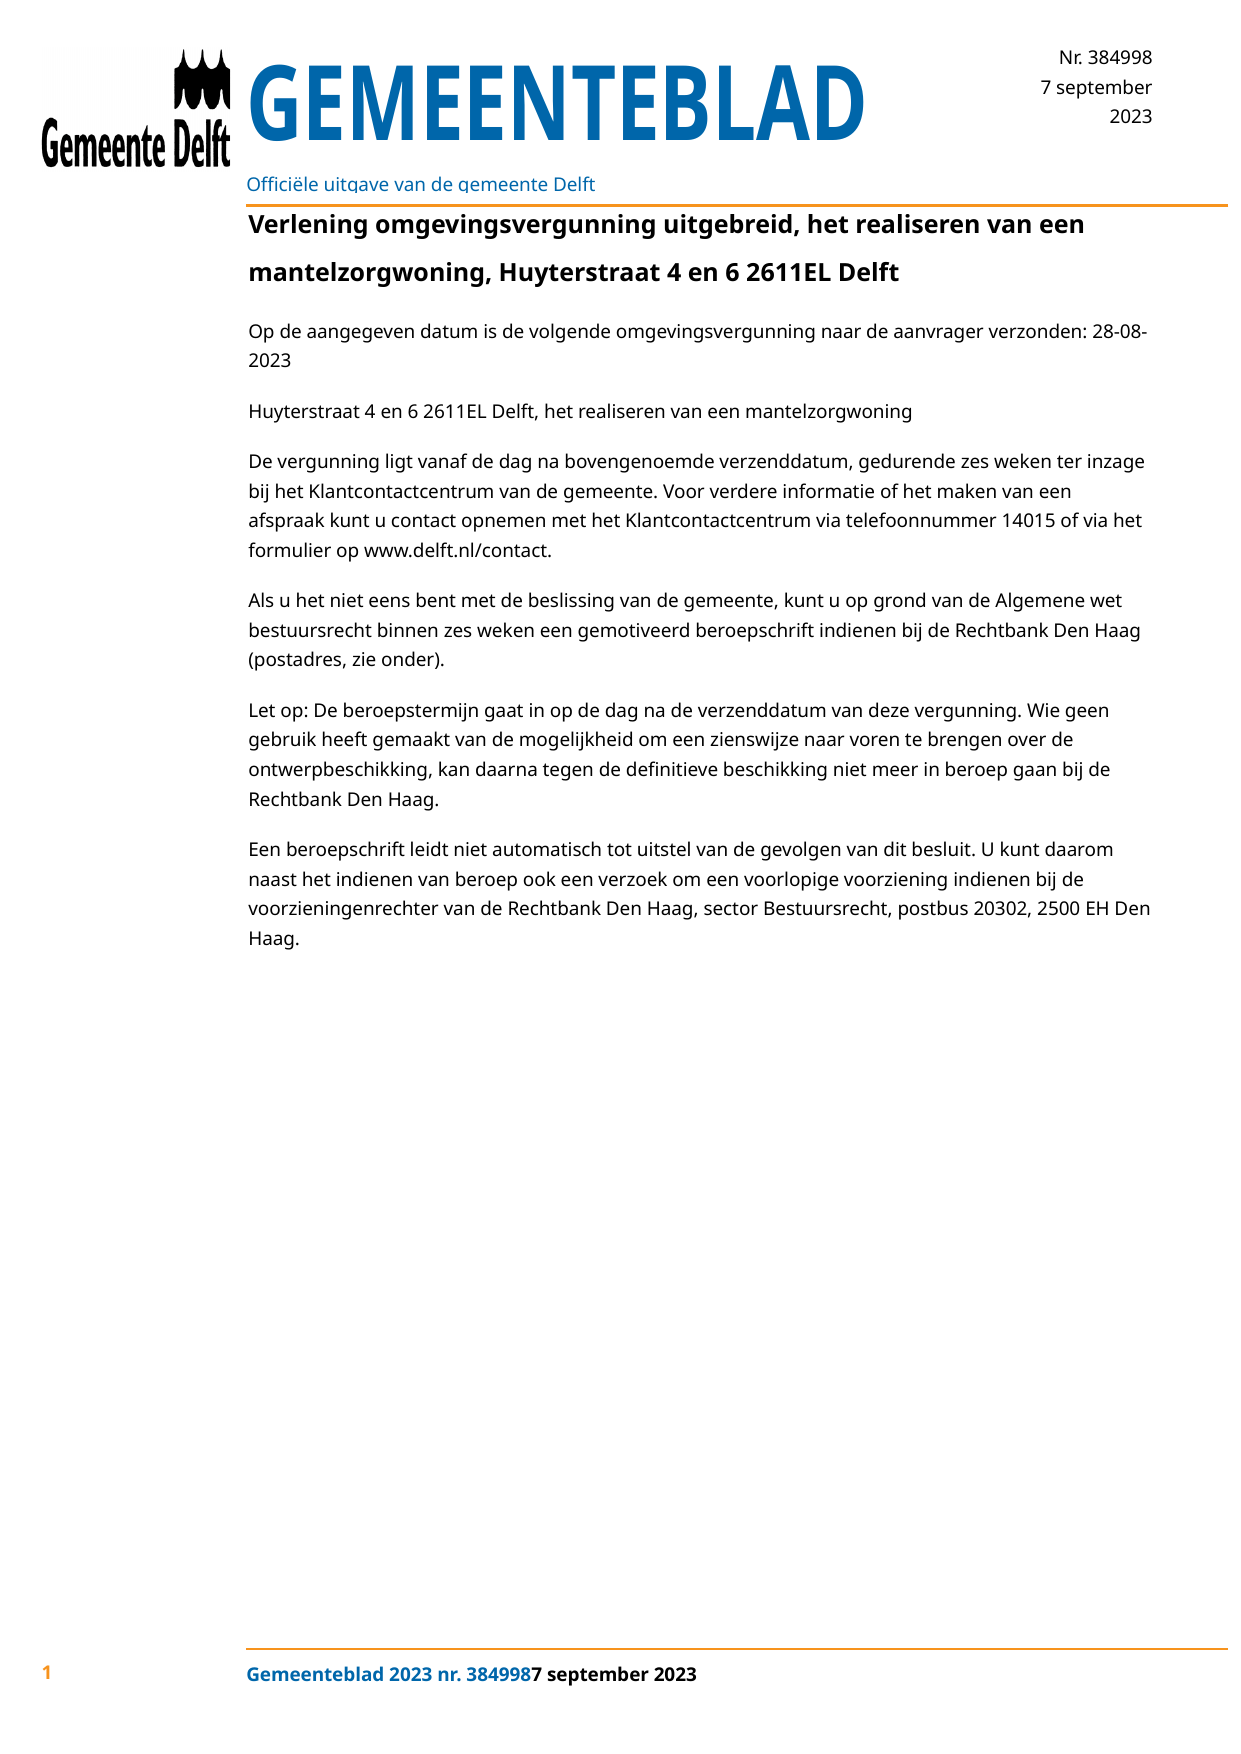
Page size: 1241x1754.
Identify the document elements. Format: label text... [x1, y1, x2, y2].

text Let op: De beroepstermijn gaat in op de dag na de verzenddatum van deze vergunning. Wie geen gebruik heeft gemaakt van de mogelijkheid om een zienswijze naar voren te brengen over de ontwerpbeschikking, kan daarna tegen de definitieve beschikking niet meer in beroep gaan bij de Rechtbank Den Haag. [248, 697, 1152, 812]
text Als u het niet eens bent met de beslissing van de gemeente, kunt u op grond van de Algemene wet bestuursrecht binnen zes weken een gemotiveerd beroepschrift indienen bij de Rechtbank Den Haag (postadres, zie onder). [248, 587, 1152, 672]
text Een beroepschrift leidt niet automatisch tot uitstel van de gevolgen van dit besluit. U kunt daarom naast het indienen van beroep ook een verzoek om een voorlopige voorziening indienen bij de voorzieningenrechter van de Rechtbank Den Haag, sector Bestuursrecht, postbus 20302, 2500 EH Den Haag. [248, 836, 1152, 951]
picture [41, 47, 231, 172]
text Op de aangegeven datum is de volgende omgevingsvergunning naar de aanvrager verzonden: 28-08-2023 [248, 318, 1152, 373]
text Verlening omgevingsvergunning uitgebreid, het realiseren van een mantelzorgwoning, Huyterstraat 4 en 6 2611EL Delft [248, 207, 1152, 288]
text Huyterstraat 4 en 6 2611EL Delft, het realiseren van een mantelzorgwoning [248, 398, 1152, 424]
text De vergunning ligt vanaf de dag na bovengenoemde verzenddatum, gedurende zes weken ter inzage bij het Klantcontactcentrum van de gemeente. Voor verdere informatie of het maken van een afspraak kunt u contact opnemen met het Klantcontactcentrum via telefoonnummer 14015 of via het formulier op www.delft.nl/contact. [248, 448, 1152, 563]
